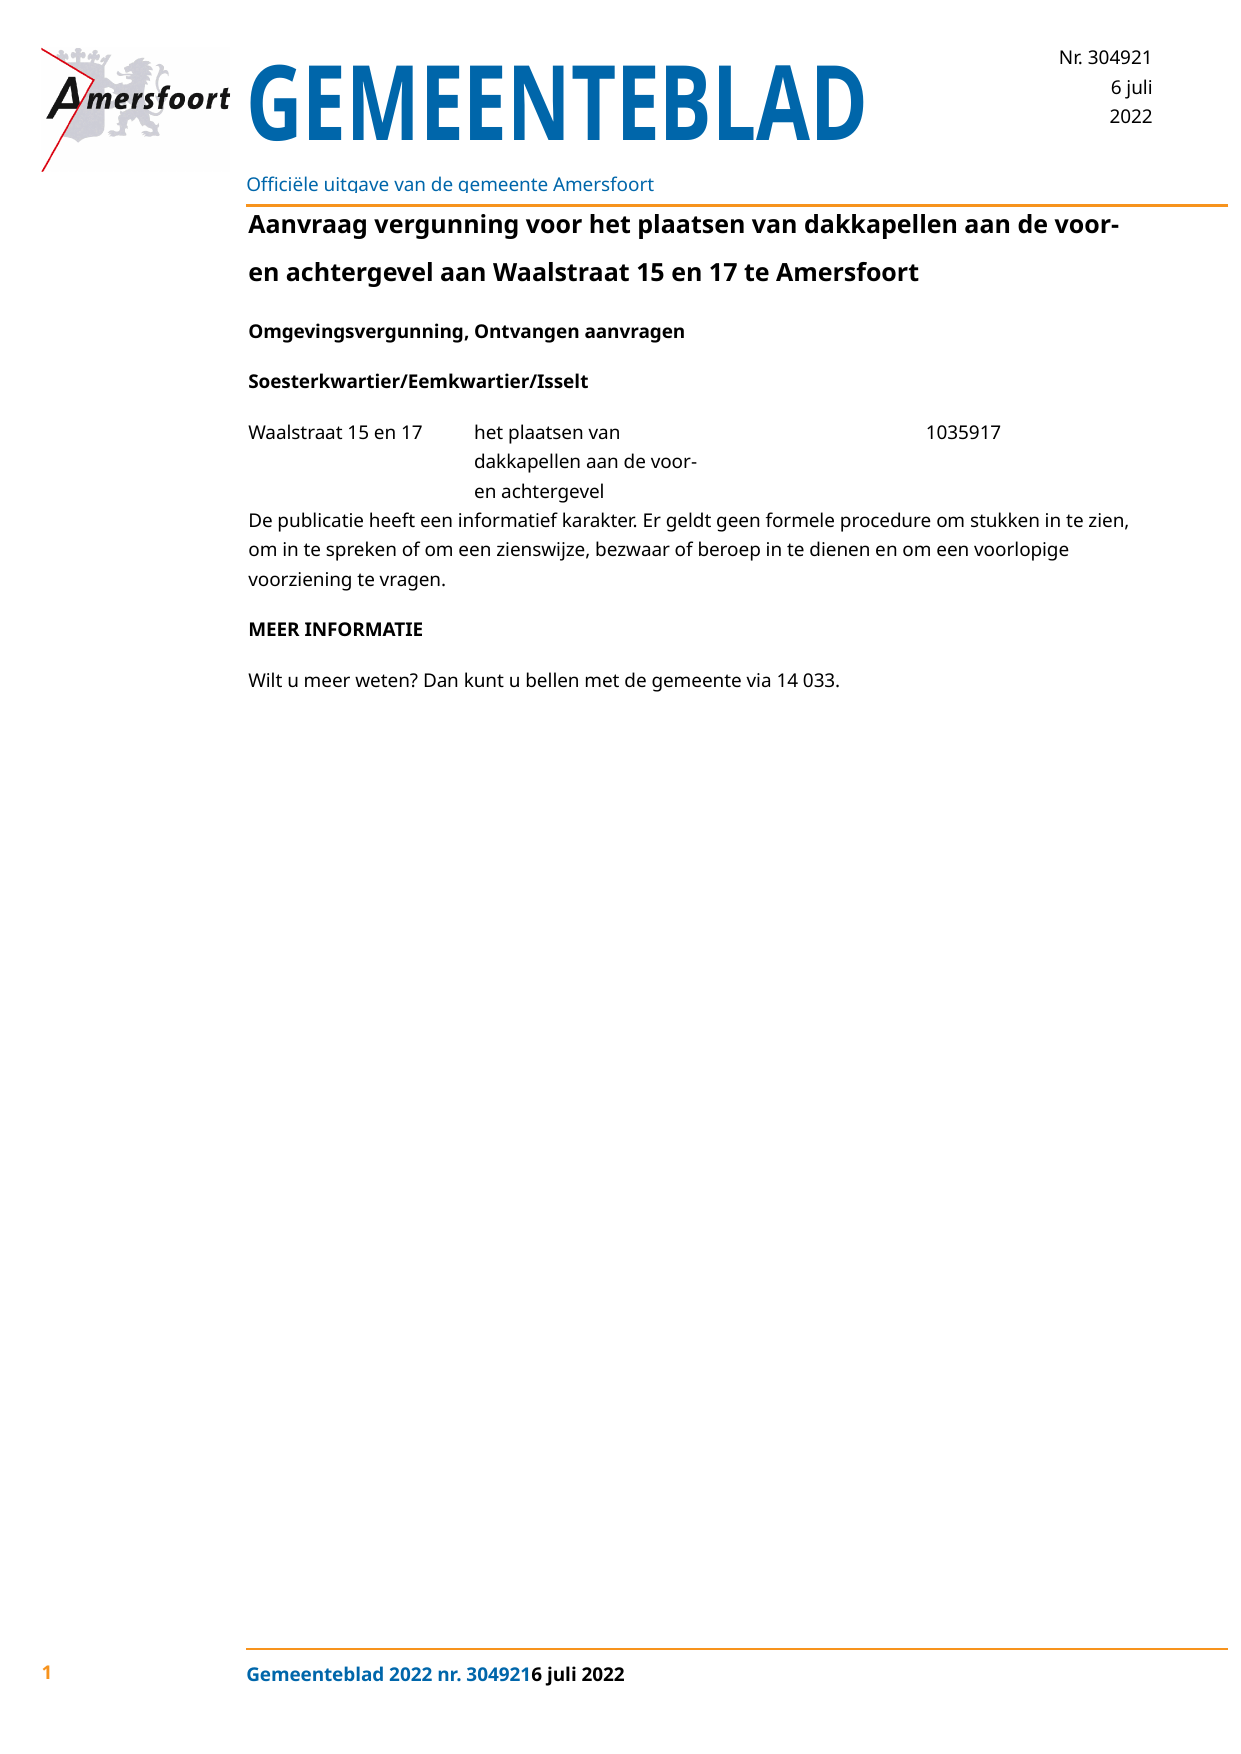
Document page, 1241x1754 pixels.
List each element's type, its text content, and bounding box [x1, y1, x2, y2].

table_header 1035917 [926, 419, 1152, 504]
text De publicatie heeft een informatief karakter. Er geldt geen formele procedure om stukken in te zien, om in te spreken of om een zienswijze, bezwaar of beroep in te dienen en om een voorlopige voorziening te vragen. [248, 507, 1152, 592]
text Omgevingsvergunning, Ontvangen aanvragen [248, 318, 1152, 344]
table_header Waalstraat 15 en 17 [248, 419, 474, 504]
text Soesterkwartier/Eemkwartier/Isselt [248, 368, 1152, 394]
text MEER INFORMATIE [248, 617, 1152, 642]
picture [41, 47, 231, 172]
table_header het plaatsen van dakkapellen aan de voor- en achtergevel [474, 419, 700, 504]
text Aanvraag vergunning voor het plaatsen van dakkapellen aan de voor- en achtergevel aan Waalstraat 15 en 17 te Amersfoort [248, 207, 1152, 288]
table_header [700, 419, 926, 504]
text Wilt u meer weten? Dan kunt u bellen met de gemeente via 14 033. [248, 667, 1152, 693]
